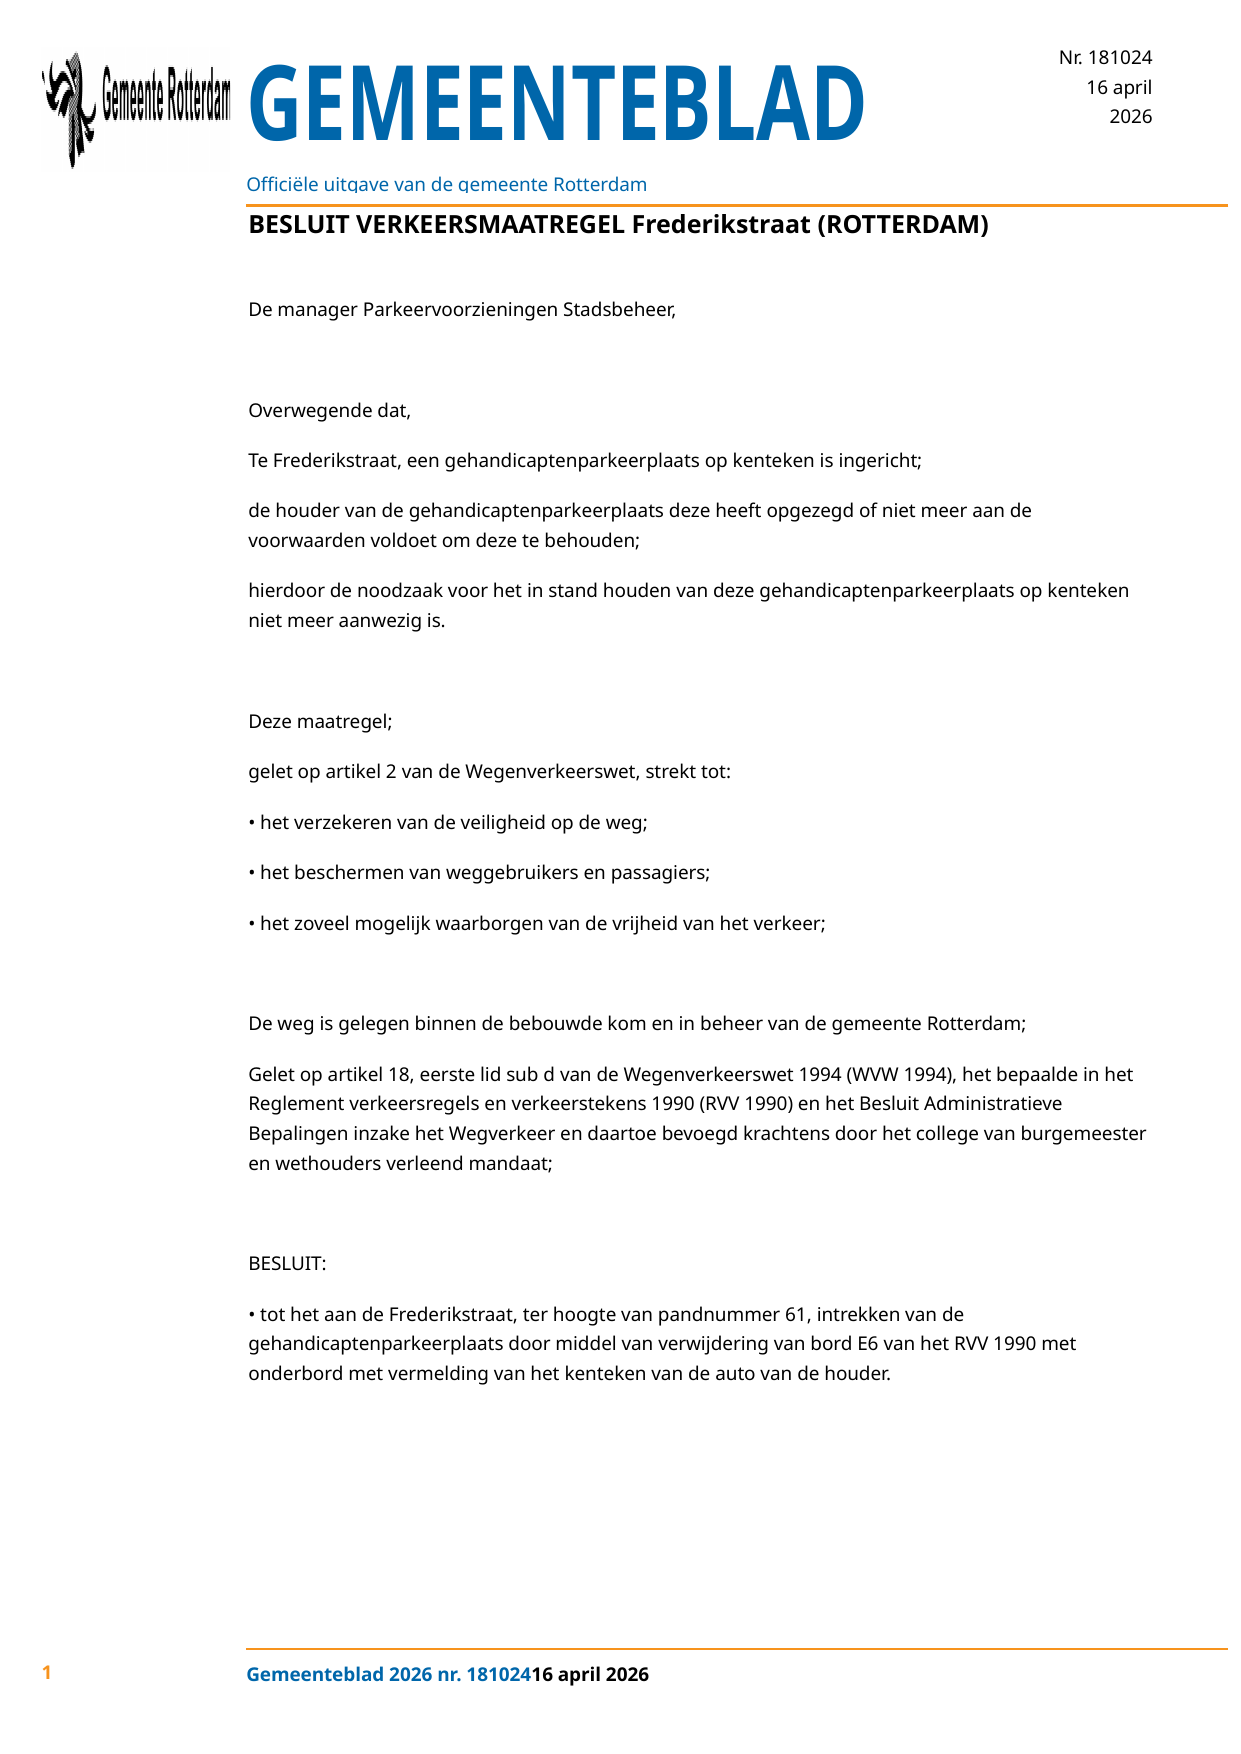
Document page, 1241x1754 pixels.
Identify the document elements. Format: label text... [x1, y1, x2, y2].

text • het zoveel mogelijk waarborgen van de vrijheid van het verkeer; [248, 910, 1152, 936]
text De manager Parkeervoorzieningen Stadsbeheer, [248, 296, 1152, 322]
text Deze maatregel; [248, 708, 1152, 734]
text gelet op artikel 2 van de Wegenverkeerswet, strekt tot: [248, 758, 1152, 784]
picture [41, 47, 231, 172]
text • tot het aan de Frederikstraat, ter hoogte van pandnummer 61, intrekken van de gehandicaptenparkeerplaats door middel van verwijdering van bord E6 van het RVV 1990 met onderbord met vermelding van het kenteken van de auto van de houder. [248, 1301, 1152, 1386]
text BESLUIT: [248, 1251, 1152, 1276]
text Te Frederikstraat, een gehandicaptenparkeerplaats op kenteken is ingericht; [248, 447, 1152, 473]
text Gelet op artikel 18, eerste lid sub d van de Wegenverkeerswet 1994 (WVW 1994), het bepaalde in het Reglement verkeersregels en verkeerstekens 1990 (RVV 1990) en het Besluit Administratieve Bepalingen inzake het Wegverkeer en daartoe bevoegd krachtens door het college van burgemeester en wethouders verleend mandaat; [248, 1061, 1152, 1176]
text • het verzekeren van de veiligheid op de weg; [248, 809, 1152, 835]
text de houder van de gehandicaptenparkeerplaats deze heeft opgezegd of niet meer aan de voorwaarden voldoet om deze te behouden; [248, 498, 1152, 553]
text • het beschermen van weggebruikers en passagiers; [248, 859, 1152, 885]
text De weg is gelegen binnen de bebouwde kom en in beheer van de gemeente Rotterdam; [248, 1011, 1152, 1036]
text hierdoor de noodzaak voor het in stand houden van deze gehandicaptenparkeerplaats op kenteken niet meer aanwezig is. [248, 578, 1152, 633]
text Overwegende dat, [248, 397, 1152, 423]
text BESLUIT VERKEERSMAATREGEL Frederikstraat (ROTTERDAM) [248, 207, 1152, 241]
